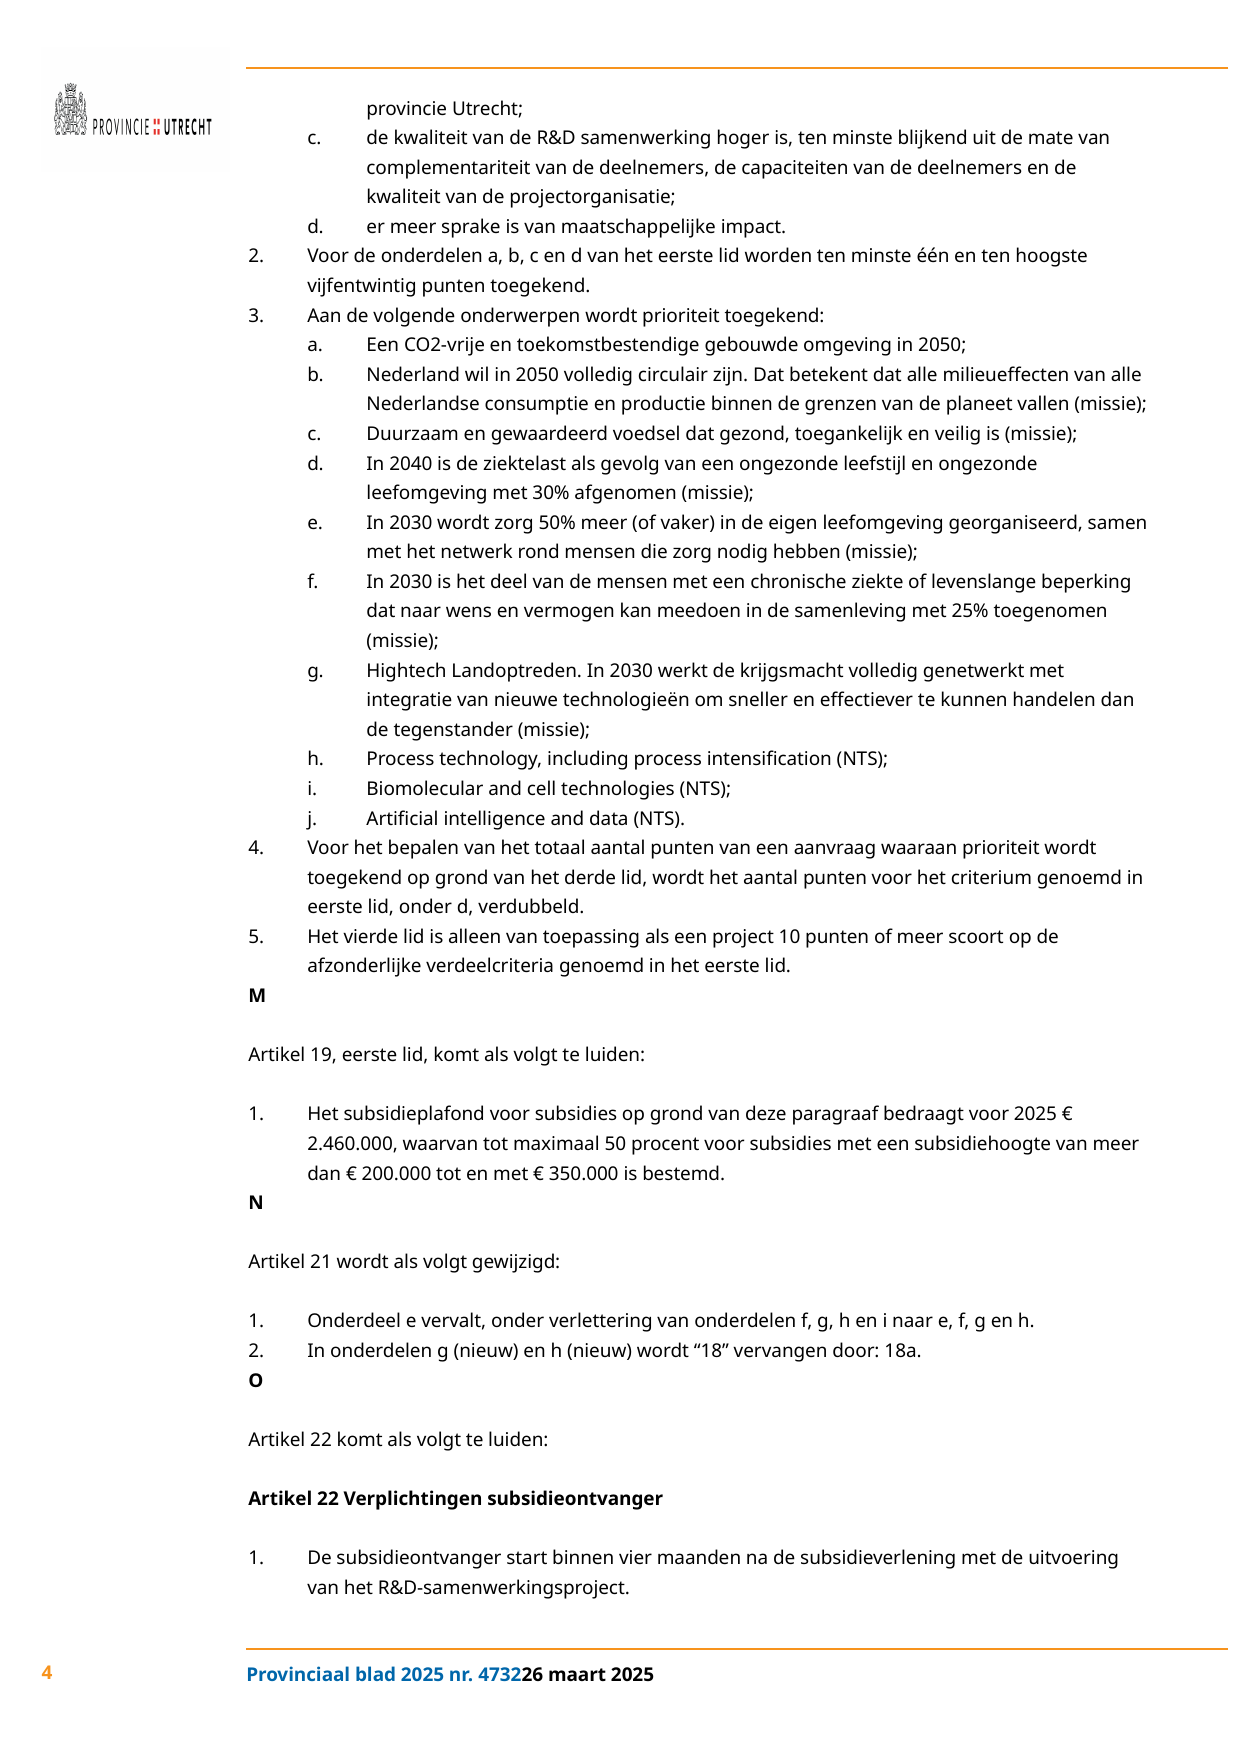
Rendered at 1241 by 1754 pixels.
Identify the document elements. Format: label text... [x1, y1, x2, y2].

list Het vierde lid is alleen van toepassing als een project 10 punten of meer scoort op de afzonderlijke verdeelcriteria genoemd in het eerste lid. [248, 923, 1152, 978]
list Onderdeel e vervalt, onder verlettering van onderdelen f, g, h en i naar e, f, g en h. [248, 1308, 1152, 1333]
list Nederland wil in 2050 volledig circulair zijn. Dat betekent dat alle milieueffecten van alle Nederlandse consumptie en productie binnen de grenzen van de planeet vallen (missie); [307, 361, 1152, 416]
list Biomolecular and cell technologies (NTS); [307, 775, 1152, 801]
list In 2030 is het deel van de mensen met een chronische ziekte of levenslange beperking dat naar wens en vermogen kan meedoen in de samenleving met 25% toegenomen (missie); [307, 568, 1152, 653]
list Het subsidieplafond voor subsidies op grond van deze paragraaf bedraagt voor 2025 € 2.460.000, waarvan tot maximaal 50 procent voor subsidies met een subsidiehoogte van meer dan € 200.000 tot en met € 350.000 is bestemd. [248, 1101, 1152, 1186]
text Artikel 22 Verplichtingen subsidieontvanger [248, 1485, 1152, 1511]
picture [41, 47, 231, 172]
list Aan de volgende onderwerpen wordt prioriteit toegekend: [248, 302, 1152, 328]
text N [248, 1189, 1152, 1215]
text M [248, 982, 1152, 1008]
list In 2040 is de ziektelast als gevolg van een ongezonde leefstijl en ongezonde leefomgeving met 30% afgenomen (missie); [307, 450, 1152, 505]
list Hightech Landoptreden. In 2030 werkt de krijgsmacht volledig genetwerkt met integratie van nieuwe technologieën om sneller en effectiever te kunnen handelen dan de tegenstander (missie); [307, 657, 1152, 742]
text O [248, 1367, 1152, 1393]
list Artificial intelligence and data (NTS). [307, 805, 1152, 831]
list Voor het bepalen van het totaal aantal punten van een aanvraag waaraan prioriteit wordt toegekend op grond van het derde lid, wordt het aantal punten voor het criterium genoemd in eerste lid, onder d, verdubbeld. [248, 834, 1152, 919]
list provincie Utrecht; [307, 95, 1152, 121]
list Duurzaam en gewaardeerd voedsel dat gezond, toegankelijk en veilig is (missie); [307, 420, 1152, 446]
list Een CO2-vrije en toekomstbestendige gebouwde omgeving in 2050; [307, 331, 1152, 357]
text Artikel 19, eerste lid, komt als volgt te luiden: [248, 1041, 1152, 1067]
list er meer sprake is van maatschappelijke impact. [307, 213, 1152, 239]
text Artikel 21 wordt als volgt gewijzigd: [248, 1248, 1152, 1274]
list De subsidieontvanger start binnen vier maanden na de subsidieverlening met de uitvoering van het R&D-samenwerkingsproject. [248, 1544, 1152, 1600]
list In onderdelen g (nieuw) en h (nieuw) wordt “18” vervangen door: 18a. [248, 1337, 1152, 1363]
list Voor de onderdelen a, b, c en d van het eerste lid worden ten minste één en ten hoogste vijfentwintig punten toegekend. [248, 243, 1152, 298]
list In 2030 wordt zorg 50% meer (of vaker) in de eigen leefomgeving georganiseerd, samen met het netwerk rond mensen die zorg nodig hebben (missie); [307, 509, 1152, 564]
list de kwaliteit van de R&D samenwerking hoger is, ten minste blijkend uit de mate van complementariteit van de deelnemers, de capaciteiten van de deelnemers en de kwaliteit van de projectorganisatie; [307, 124, 1152, 209]
list Process technology, including process intensification (NTS); [307, 746, 1152, 771]
text Artikel 22 komt als volgt te luiden: [248, 1426, 1152, 1452]
